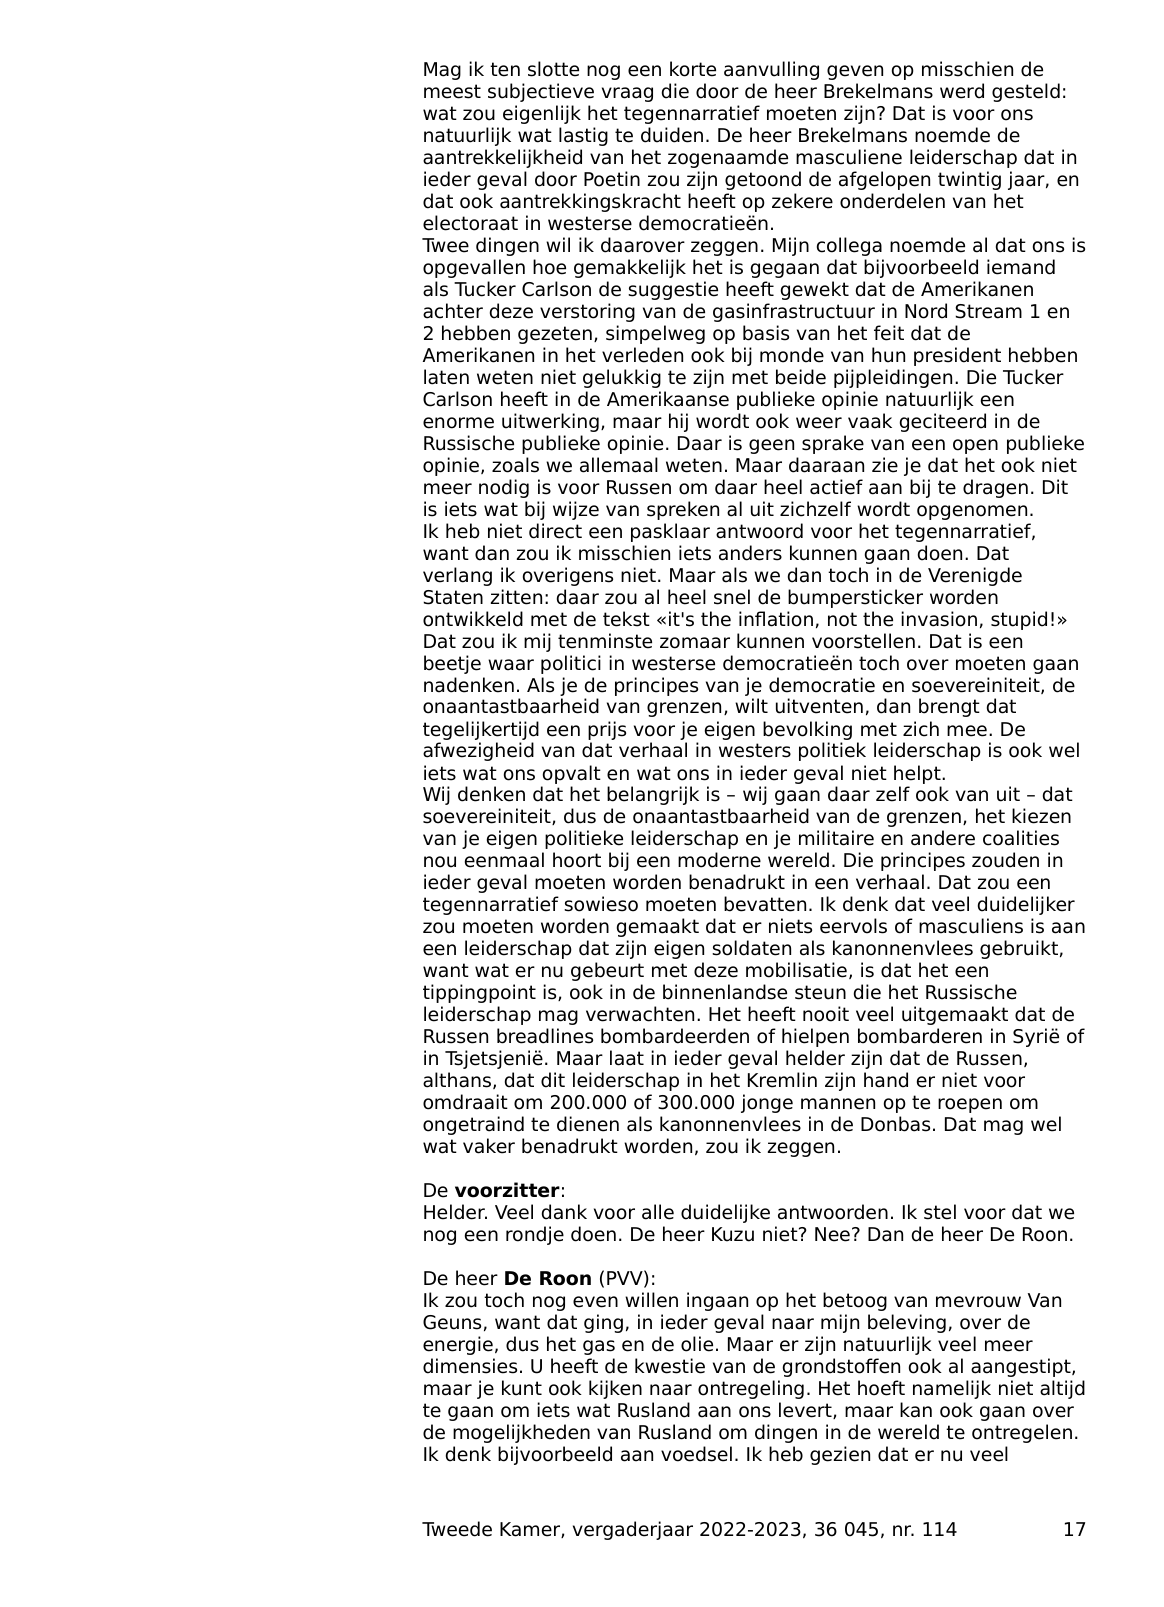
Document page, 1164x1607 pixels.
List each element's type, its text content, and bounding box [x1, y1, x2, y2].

text Ik zou toch nog even willen ingaan op het betoog van mevrouw Van Geuns, want dat ging, in ieder geval naar mijn beleving, over de energie, dus het gas en de olie. Maar er zijn natuurlijk veel meer dimensies. U heeft de kwestie van de grondstoffen ook al aangestipt, maar je kunt ook kijken naar ontregeling. Het hoeft namelijk niet altijd te gaan om iets wat Rusland aan ons levert, maar kan ook gaan over de mogelijkheden van Rusland om dingen in de wereld te ontregelen. Ik denk bijvoorbeeld aan voedsel. Ik heb gezien dat er nu veel [422, 1290, 1087, 1466]
text De voorzitter: [422, 1180, 1087, 1202]
text Wij denken dat het belangrijk is – wij gaan daar zelf ook van uit – dat soevereiniteit, dus de onaantastbaarheid van de grenzen, het kiezen van je eigen politieke leiderschap en je militaire en andere coalities nou eenmaal hoort bij een moderne wereld. Die principes zouden in ieder geval moeten worden benadrukt in een verhaal. Dat zou een tegennarratief sowieso moeten bevatten. Ik denk dat veel duidelijker zou moeten worden gemaakt dat er niets eervols of masculiens is aan een leiderschap dat zijn eigen soldaten als kanonnenvlees gebruikt, want wat er nu gebeurt met deze mobilisatie, is dat het een tippingpoint is, ook in de binnenlandse steun die het Russische leiderschap mag verwachten. Het heeft nooit veel uitgemaakt dat de Russen breadlines bombardeerden of hielpen bombarderen in Syrië of in Tsjetsjenië. Maar laat in ieder geval helder zijn dat de Russen, althans, dat dit leiderschap in het Kremlin zijn hand er niet voor omdraait om 200.000 of 300.000 jonge mannen op te roepen om ongetraind te dienen als kanonnenvlees in de Donbas. Dat mag wel wat vaker benadrukt worden, zou ik zeggen. [422, 784, 1087, 1158]
text Twee dingen wil ik daarover zeggen. Mijn collega noemde al dat ons is opgevallen hoe gemakkelijk het is gegaan dat bijvoorbeeld iemand als Tucker Carlson de suggestie heeft gewekt dat de Amerikanen achter deze verstoring van de gasinfrastructuur in Nord Stream 1 en 2 hebben gezeten, simpelweg op basis van het feit dat de Amerikanen in het verleden ook bij monde van hun president hebben laten weten niet gelukkig te zijn met beide pijpleidingen. Die Tucker Carlson heeft in de Amerikaanse publieke opinie natuurlijk een enorme uitwerking, maar hij wordt ook weer vaak geciteerd in de Russische publieke opinie. Daar is geen sprake van een open publieke opinie, zoals we allemaal weten. Maar daaraan zie je dat het ook niet meer nodig is voor Russen om daar heel actief aan bij te dragen. Dit is iets wat bij wijze van spreken al uit zichzelf wordt opgenomen. [422, 235, 1087, 521]
text De heer De Roon (PVV): [422, 1268, 1087, 1290]
text Ik heb niet direct een pasklaar antwoord voor het tegennarratief, want dan zou ik misschien iets anders kunnen gaan doen. Dat verlang ik overigens niet. Maar als we dan toch in de Verenigde Staten zitten: daar zou al heel snel de bumpersticker worden ontwikkeld met de tekst «it's the inflation, not the invasion, stupid!» Dat zou ik mij tenminste zomaar kunnen voorstellen. Dat is een beetje waar politici in westerse democratieën toch over moeten gaan nadenken. Als je de principes van je democratie en soevereiniteit, de onaantastbaarheid van grenzen, wilt uitventen, dan brengt dat tegelijkertijd een prijs voor je eigen bevolking met zich mee. De afwezigheid van dat verhaal in westers politiek leiderschap is ook wel iets wat ons opvalt en wat ons in ieder geval niet helpt. [422, 521, 1087, 784]
text Mag ik ten slotte nog een korte aanvulling geven op misschien de meest subjectieve vraag die door de heer Brekelmans werd gesteld: wat zou eigenlijk het tegennarratief moeten zijn? Dat is voor ons natuurlijk wat lastig te duiden. De heer Brekelmans noemde de aantrekkelijkheid van het zogenaamde masculiene leiderschap dat in ieder geval door Poetin zou zijn getoond de afgelopen twintig jaar, en dat ook aantrekkingskracht heeft op zekere onderdelen van het electoraat in westerse democratieën. [422, 59, 1087, 235]
text Helder. Veel dank voor alle duidelijke antwoorden. Ik stel voor dat we nog een rondje doen. De heer Kuzu niet? Nee? Dan de heer De Roon. [422, 1202, 1087, 1246]
